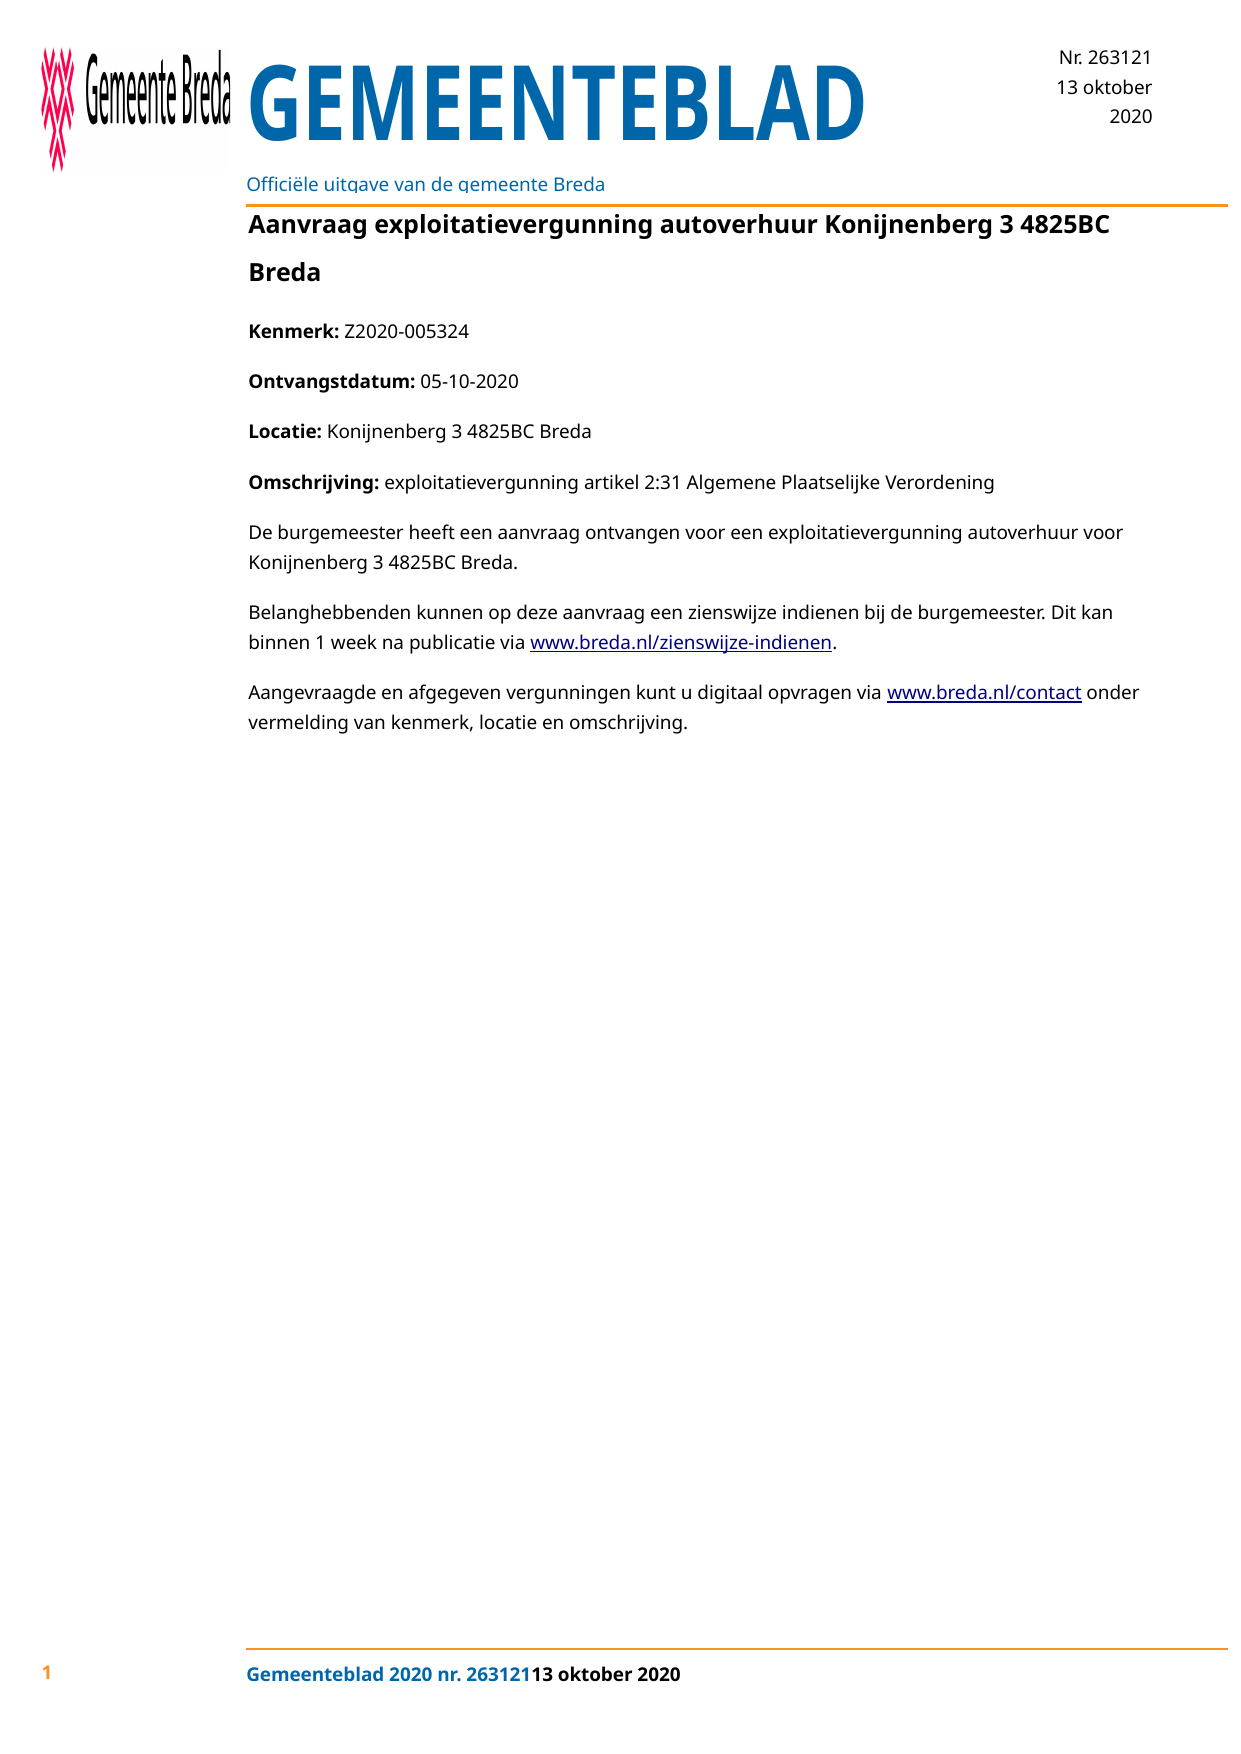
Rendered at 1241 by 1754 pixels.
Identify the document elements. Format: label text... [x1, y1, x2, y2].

text Kenmerk: Z2020-005324 [248, 318, 1152, 344]
text Locatie: Konijnenberg 3 4825BC Breda [248, 419, 1152, 444]
text De burgemeester heeft een aanvraag ontvangen voor een exploitatievergunning autoverhuur voor Konijnenberg 3 4825BC Breda. [248, 519, 1152, 575]
text Aangevraagde en afgegeven vergunningen kunt u digitaal opvragen via www.breda.nl/contact onder vermelding van kenmerk, locatie en omschrijving. [248, 679, 1152, 735]
text Ontvangstdatum: 05-10-2020 [248, 368, 1152, 394]
picture [41, 47, 231, 172]
text Omschrijving: exploitatievergunning artikel 2:31 Algemene Plaatselijke Verordening [248, 469, 1152, 495]
text Aanvraag exploitatievergunning autoverhuur Konijnenberg 3 4825BC Breda [248, 207, 1152, 288]
text Belanghebbenden kunnen op deze aanvraag een zienswijze indienen bij de burgemeester. Dit kan binnen 1 week na publicatie via www.breda.nl/zienswijze-indienen. [248, 599, 1152, 655]
